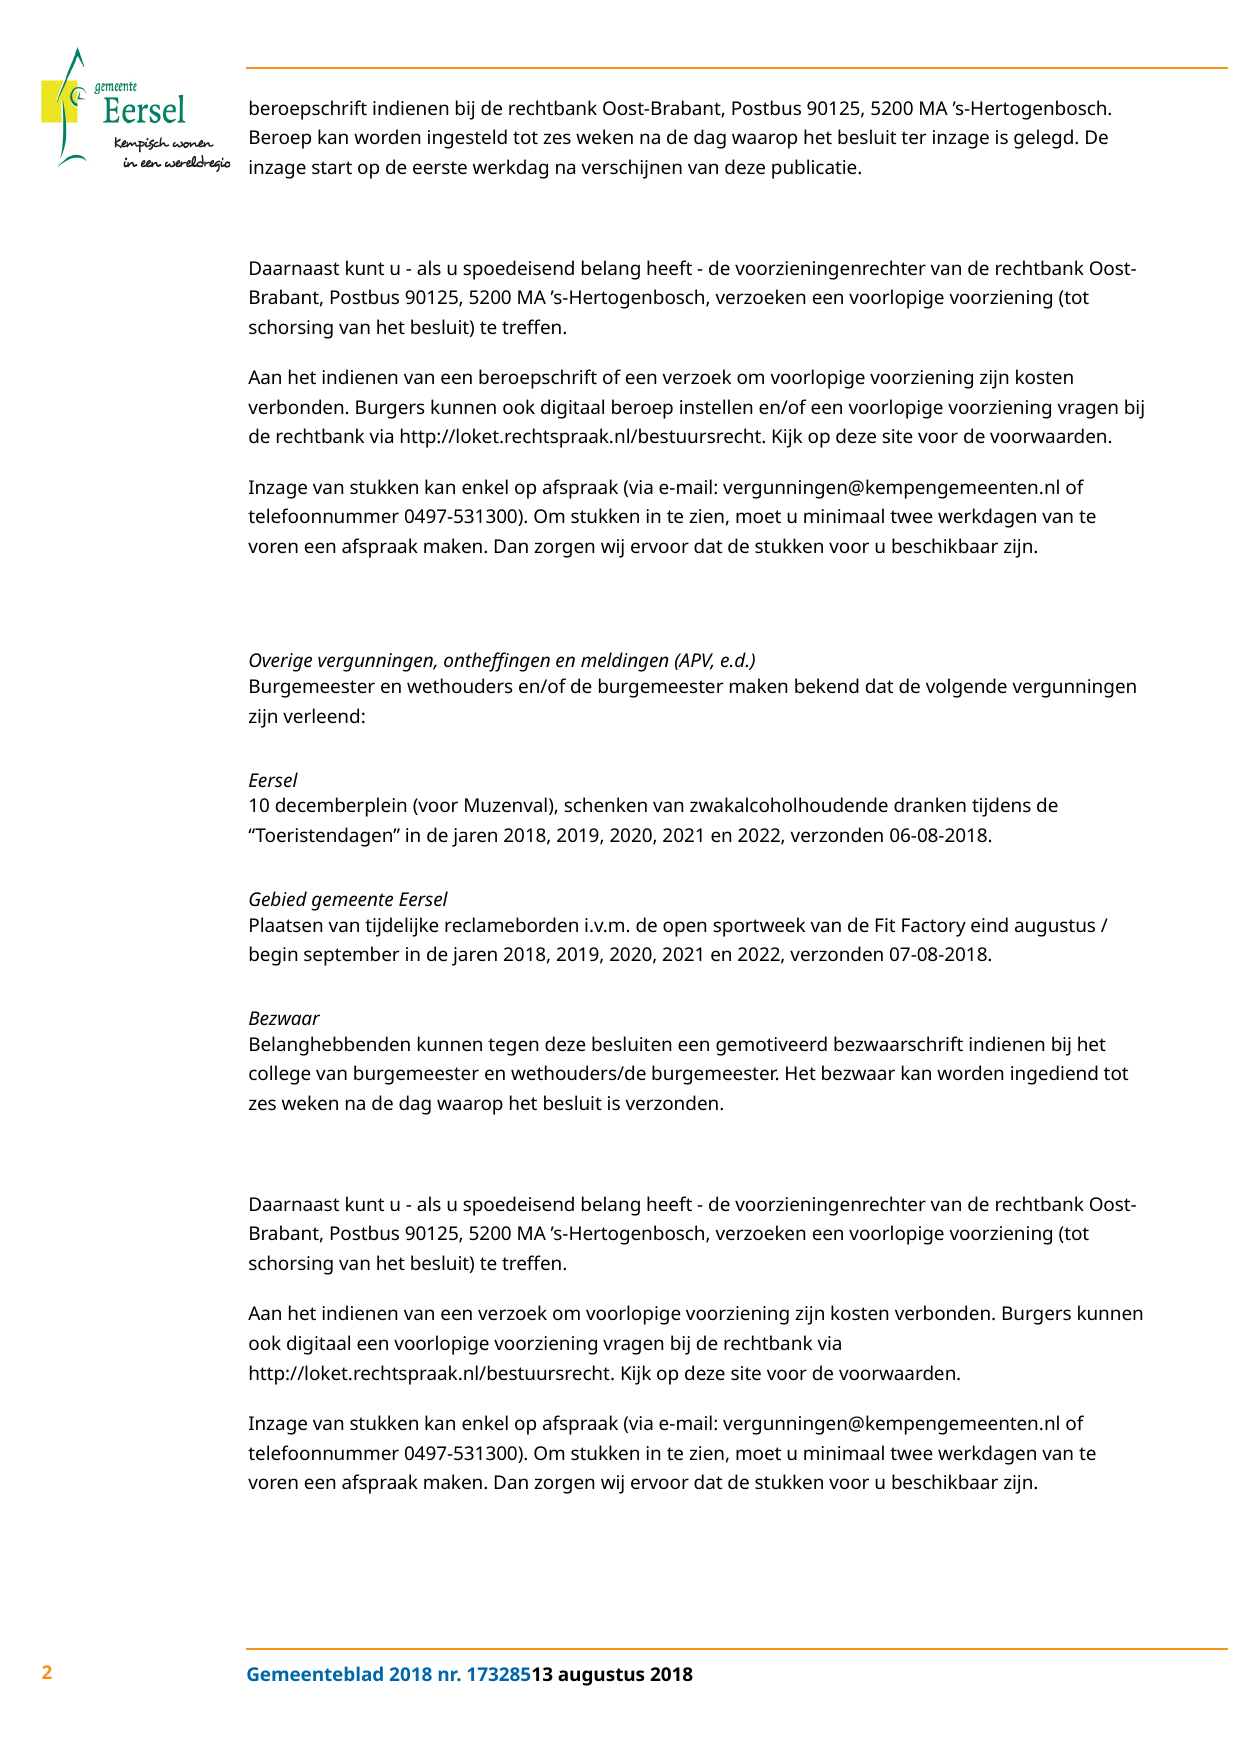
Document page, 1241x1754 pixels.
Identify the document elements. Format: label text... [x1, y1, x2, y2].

text Inzage van stukken kan enkel op afspraak (via e-mail: vergunningen@kempengemeenten.nl of telefoonnummer 0497-531300). Om stukken in te zien, moet u minimaal twee werkdagen van te voren een afspraak maken. Dan zorgen wij ervoor dat de stukken voor u beschikbaar zijn. [248, 1410, 1152, 1495]
text Burgemeester en wethouders en/of de burgemeester maken bekend dat de volgende vergunningen zijn verleend: [248, 673, 1152, 728]
text Gebied gemeente Eersel [248, 886, 1152, 912]
text 10 decemberplein (voor Muzenval), schenken van zwakalcoholhoudende dranken tijdens de “Toeristendagen” in de jaren 2018, 2019, 2020, 2021 en 2022, verzonden 06-08-2018. [248, 792, 1152, 848]
text Inzage van stukken kan enkel op afspraak (via e-mail: vergunningen@kempengemeenten.nl of telefoonnummer 0497-531300). Om stukken in te zien, moet u minimaal twee werkdagen van te voren een afspraak maken. Dan zorgen wij ervoor dat de stukken voor u beschikbaar zijn. [248, 474, 1152, 559]
text Overige vergunningen, ontheffingen en meldingen (APV, e.d.) [248, 647, 1152, 673]
text Plaatsen van tijdelijke reclameborden i.v.m. de open sportweek van de Fit Factory eind augustus / begin september in de jaren 2018, 2019, 2020, 2021 en 2022, verzonden 07-08-2018. [248, 912, 1152, 967]
text Aan het indienen van een beroepschrift of een verzoek om voorlopige voorziening zijn kosten verbonden. Burgers kunnen ook digitaal beroep instellen en/of een voorlopige voorziening vragen bij de rechtbank via http://loket.rechtspraak.nl/bestuursrecht. Kijk op deze site voor de voorwaarden. [248, 364, 1152, 449]
text Belanghebbenden kunnen tegen deze besluiten een gemotiveerd bezwaarschrift indienen bij het college van burgemeester en wethouders/de burgemeester. Het bezwaar kan worden ingediend tot zes weken na de dag waarop het besluit is verzonden. [248, 1031, 1152, 1116]
text Aan het indienen van een verzoek om voorlopige voorziening zijn kosten verbonden. Burgers kunnen ook digitaal een voorlopige voorziening vragen bij de rechtbank via http://loket.rechtspraak.nl/bestuursrecht. Kijk op deze site voor de voorwaarden. [248, 1301, 1152, 1386]
text Bezwaar [248, 1005, 1152, 1031]
text beroepschrift indienen bij de rechtbank Oost-Brabant, Postbus 90125, 5200 MA ’s-Hertogenbosch. Beroep kan worden ingesteld tot zes weken na de dag waarop het besluit ter inzage is gelegd. De inzage start op de eerste werkdag na verschijnen van deze publicatie. [248, 95, 1152, 180]
text Daarnaast kunt u - als u spoedeisend belang heeft - de voorzieningenrechter van de rechtbank Oost-Brabant, Postbus 90125, 5200 MA ’s-Hertogenbosch, verzoeken een voorlopige voorziening (tot schorsing van het besluit) te treffen. [248, 255, 1152, 340]
text Daarnaast kunt u - als u spoedeisend belang heeft - de voorzieningenrechter van de rechtbank Oost-Brabant, Postbus 90125, 5200 MA ’s-Hertogenbosch, verzoeken een voorlopige voorziening (tot schorsing van het besluit) te treffen. [248, 1191, 1152, 1276]
text Eersel [248, 767, 1152, 792]
picture [41, 47, 231, 172]
